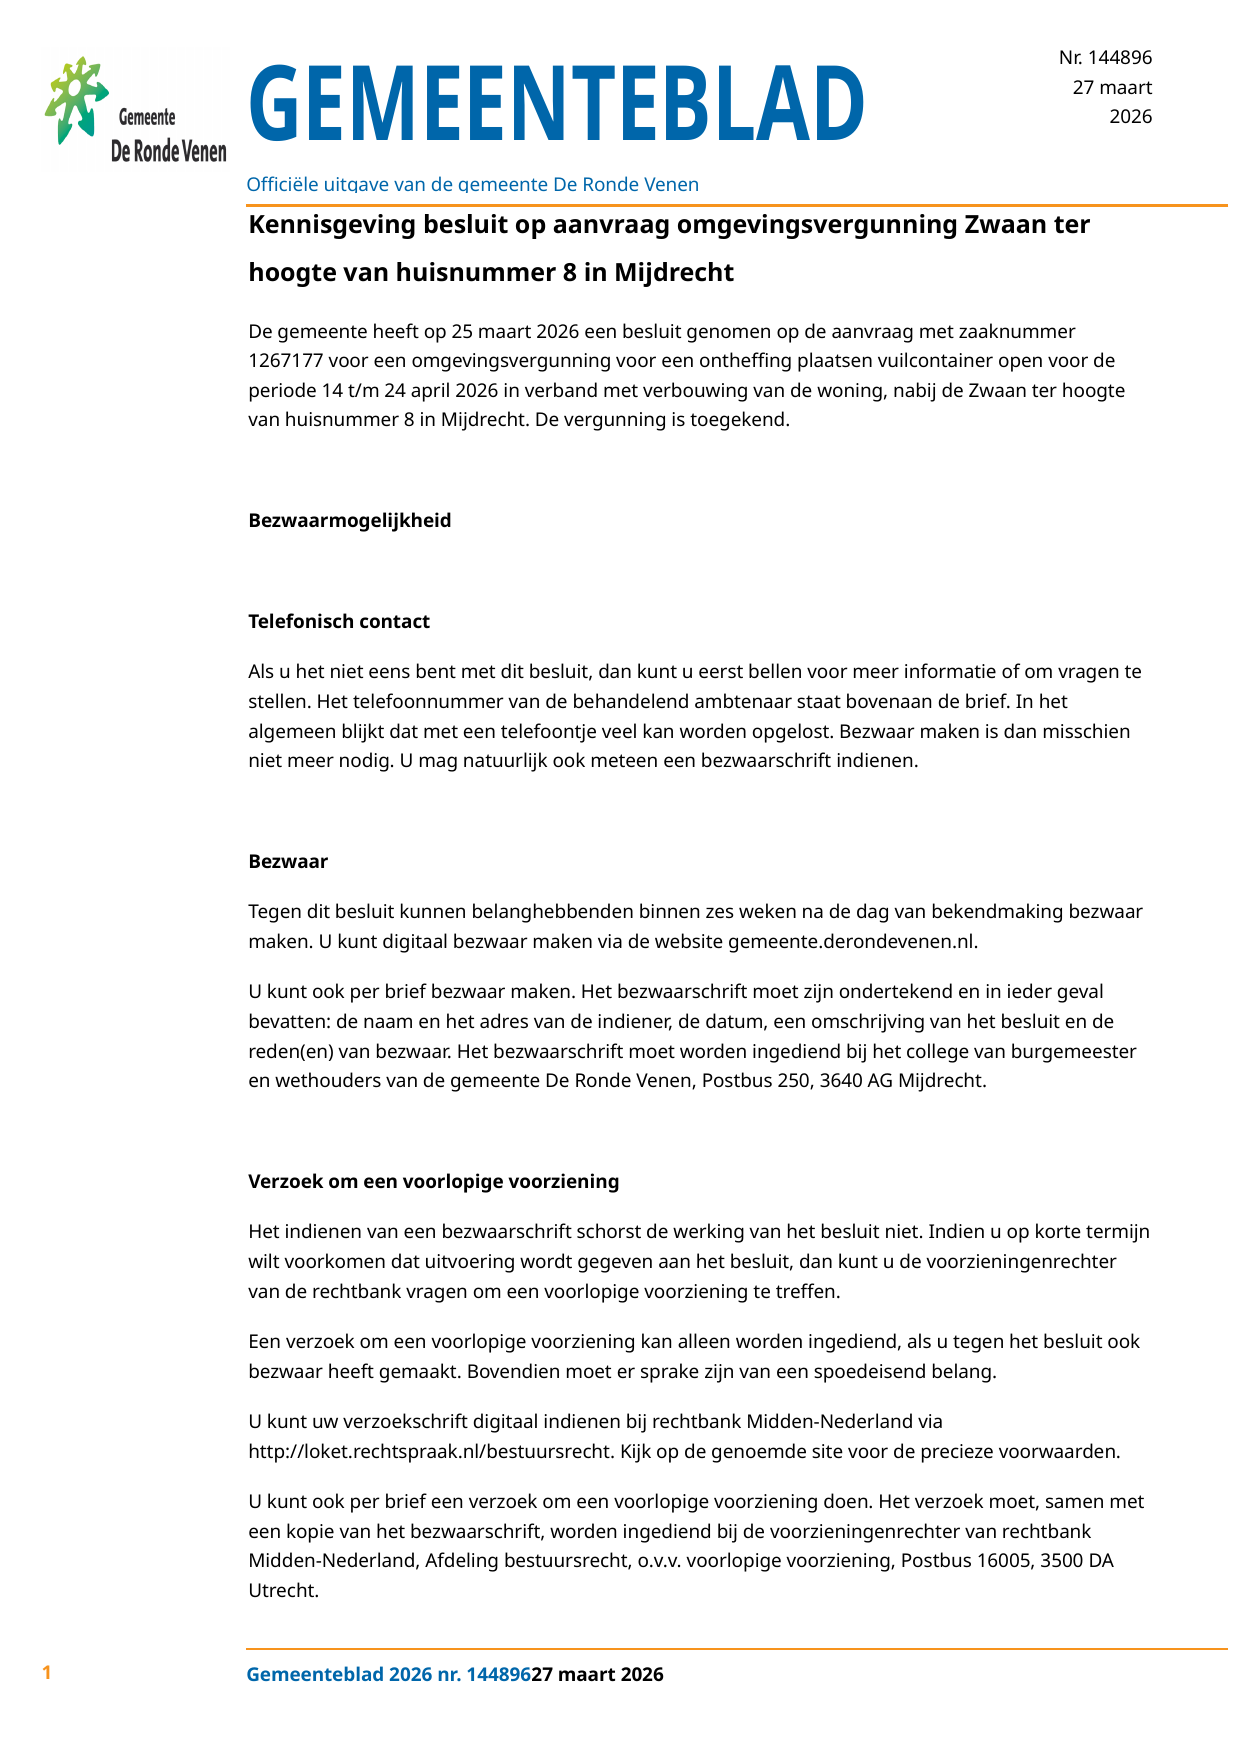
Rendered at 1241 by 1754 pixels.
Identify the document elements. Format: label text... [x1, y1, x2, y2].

text U kunt ook per brief bezwaar maken. Het bezwaarschrift moet zijn ondertekend en in ieder geval bevatten: de naam en het adres van de indiener, de datum, een omschrijving van het besluit en de reden(en) van bezwaar. Het bezwaarschrift moet worden ingediend bij het college van burgemeester en wethouders van de gemeente De Ronde Venen, Postbus 250, 3640 AG Mijdrecht. [248, 979, 1152, 1093]
text Het indienen van een bezwaarschrift schorst de werking van het besluit niet. Indien u op korte termijn wilt voorkomen dat uitvoering wordt gegeven aan het besluit, dan kunt u de voorzieningenrechter van de rechtbank vragen om een voorlopige voorziening te treffen. [248, 1219, 1152, 1304]
text De gemeente heeft op 25 maart 2026 een besluit genomen op de aanvraag met zaaknummer 1267177 voor een omgevingsvergunning voor een ontheffing plaatsen vuilcontainer open voor de periode 14 t/m 24 april 2026 in verband met verbouwing van de woning, nabij de Zwaan ter hoogte van huisnummer 8 in Mijdrecht. De vergunning is toegekend. [248, 318, 1152, 432]
text Bezwaarmogelijkheid [248, 507, 1152, 533]
text Een verzoek om een voorlopige voorziening kan alleen worden ingediend, als u tegen het besluit ook bezwaar heeft gemaakt. Bovendien moet er sprake zijn van een spoedeisend belang. [248, 1328, 1152, 1384]
picture [41, 47, 231, 172]
text Telefonisch contact [248, 608, 1152, 634]
text Bezwaar [248, 848, 1152, 874]
text Tegen dit besluit kunnen belanghebbenden binnen zes weken na de dag van bekendmaking bezwaar maken. U kunt digitaal bezwaar maken via de website gemeente.derondevenen.nl. [248, 899, 1152, 954]
text Kennisgeving besluit op aanvraag omgevingsvergunning Zwaan ter hoogte van huisnummer 8 in Mijdrecht [248, 207, 1152, 288]
text Verzoek om een voorlopige voorziening [248, 1168, 1152, 1194]
text U kunt uw verzoekschrift digitaal indienen bij rechtbank Midden-Nederland via http://loket.rechtspraak.nl/bestuursrecht. Kijk op de genoemde site voor de precieze voorwaarden. [248, 1408, 1152, 1464]
text Als u het niet eens bent met dit besluit, dan kunt u eerst bellen voor meer informatie of om vragen te stellen. Het telefoonnummer van de behandelend ambtenaar staat bovenaan de brief. In het algemeen blijkt dat met een telefoontje veel kan worden opgelost. Bezwaar maken is dan misschien niet meer nodig. U mag natuurlijk ook meteen een bezwaarschrift indienen. [248, 659, 1152, 773]
text U kunt ook per brief een verzoek om een voorlopige voorziening doen. Het verzoek moet, samen met een kopie van het bezwaarschrift, worden ingediend bij de voorzieningenrechter van rechtbank Midden-Nederland, Afdeling bestuursrecht, o.v.v. voorlopige voorziening, Postbus 16005, 3500 DA Utrecht. [248, 1488, 1152, 1603]
